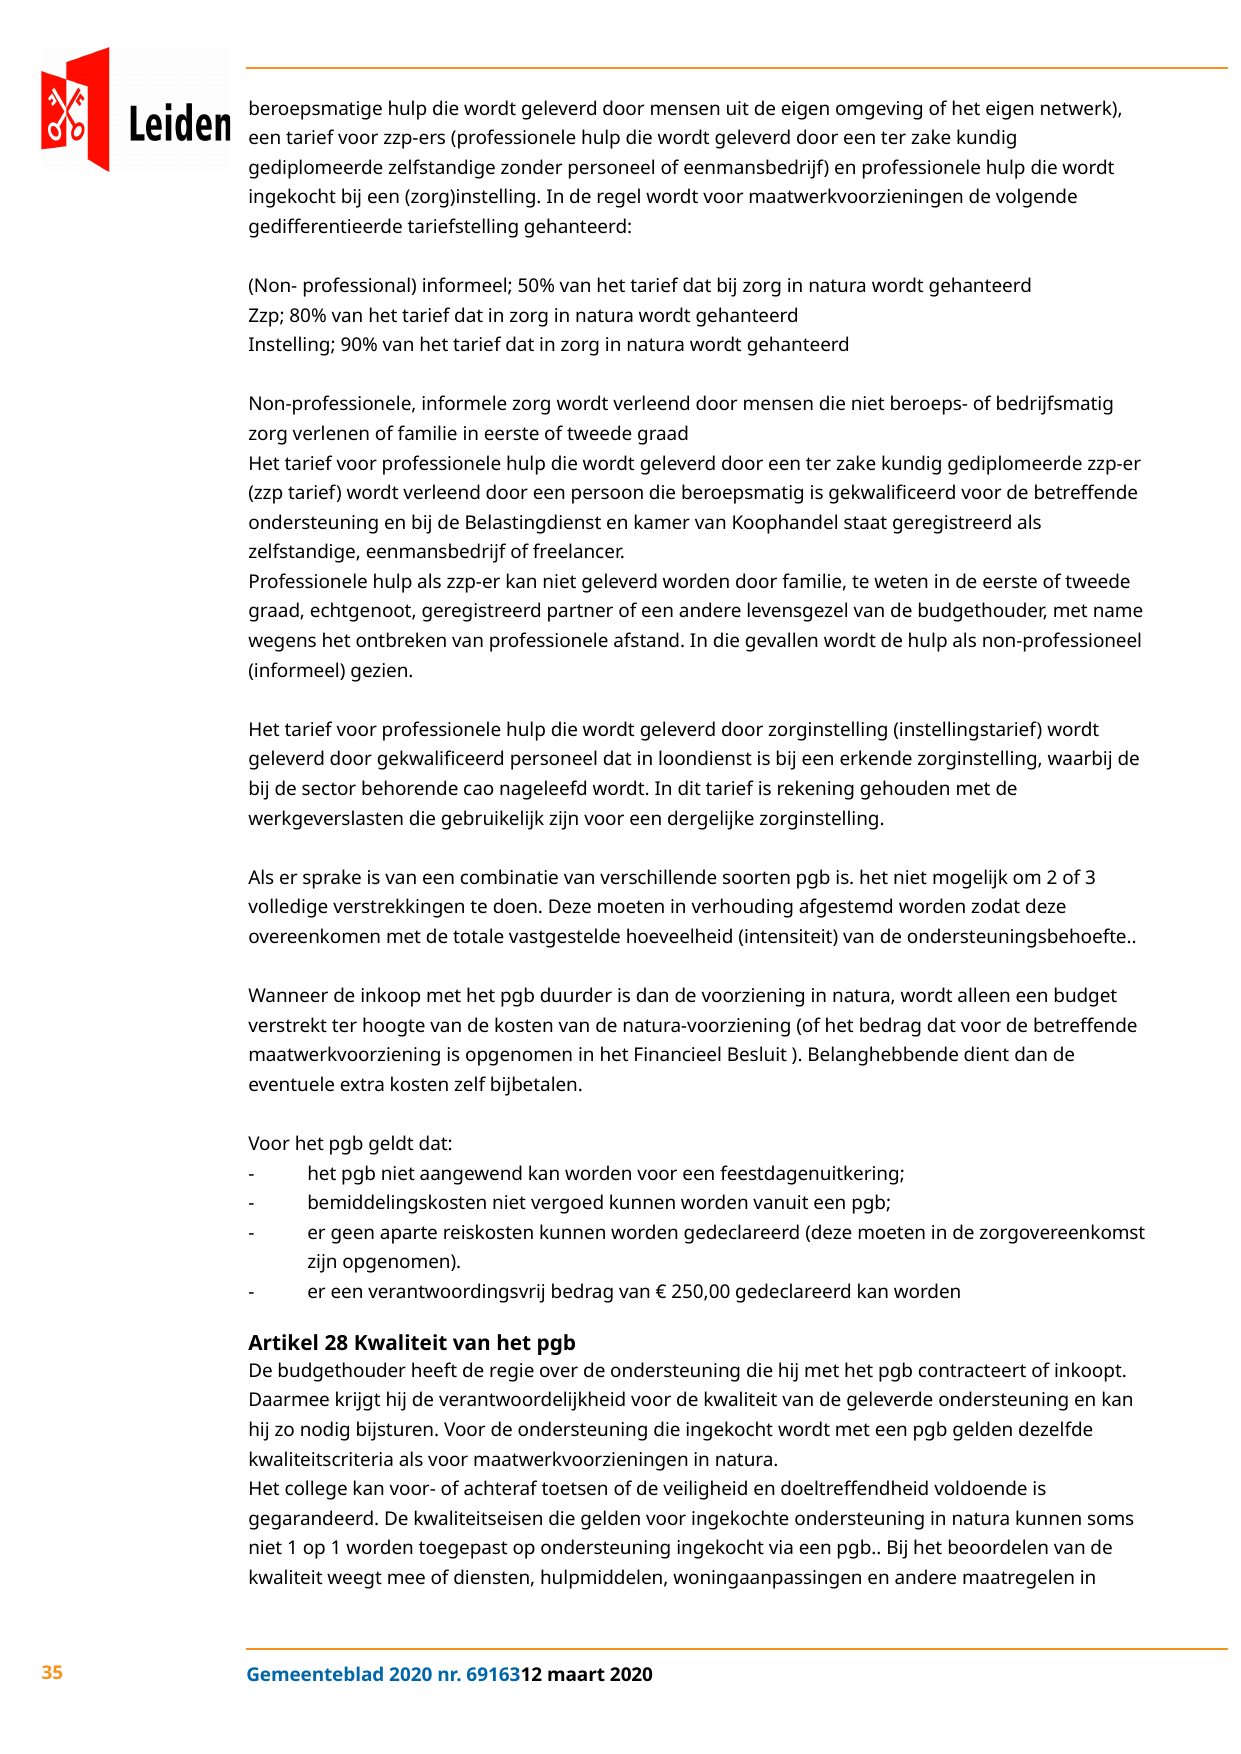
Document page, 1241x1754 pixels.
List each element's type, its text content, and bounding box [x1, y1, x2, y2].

text Het tarief voor professionele hulp die wordt geleverd door een ter zake kundig gediplomeerde zzp-er (zzp tarief) wordt verleend door een persoon die beroepsmatig is gekwalificeerd voor de betreffende ondersteuning en bij de Belastingdienst en kamer van Koophandel staat geregistreerd als zelfstandige, eenmansbedrijf of freelancer. [248, 450, 1152, 564]
picture [41, 47, 231, 172]
text Het college kan voor- of achteraf toetsen of de veiligheid en doeltreffendheid voldoende is gegarandeerd. De kwaliteitseisen die gelden voor ingekochte ondersteuning in natura kunnen soms niet 1 op 1 worden toegepast op ondersteuning ingekocht via een pgb.. Bij het beoordelen van de kwaliteit weegt mee of diensten, hulpmiddelen, woningaanpassingen en andere maatregelen in [248, 1475, 1152, 1590]
text Wanneer de inkoop met het pgb duurder is dan de voorziening in natura, wordt alleen een budget verstrekt ter hoogte van de kosten van de natura-voorziening (of het bedrag dat voor de betreffende maatwerkvoorziening is opgenomen in het Financieel Besluit ). Belanghebbende dient dan de eventuele extra kosten zelf bijbetalen. [248, 982, 1152, 1097]
text Als er sprake is van een combinatie van verschillende soorten pgb is. het niet mogelijk om 2 of 3 volledige verstrekkingen te doen. Deze moeten in verhouding afgestemd worden zodat deze overeenkomen met de totale vastgestelde hoeveelheid (intensiteit) van de ondersteuningsbehoefte.. [248, 864, 1152, 949]
text Het tarief voor professionele hulp die wordt geleverd door zorginstelling (instellingstarief) wordt geleverd door gekwalificeerd personeel dat in loondienst is bij een erkende zorginstelling, waarbij de bij de sector behorende cao nageleefd wordt. In dit tarief is rekening gehouden met de werkgeverslasten die gebruikelijk zijn voor een dergelijke zorginstelling. [248, 716, 1152, 831]
list er geen aparte reiskosten kunnen worden gedeclareerd (deze moeten in de zorgovereenkomst zijn opgenomen). [248, 1219, 1152, 1274]
text Artikel 28 Kwaliteit van het pgb [248, 1328, 1152, 1357]
list bemiddelingskosten niet vergoed kunnen worden vanuit een pgb; [248, 1189, 1152, 1215]
text (Non- professional) informeel; 50% van het tarief dat bij zorg in natura wordt gehanteerd [248, 272, 1152, 298]
text Zzp; 80% van het tarief dat in zorg in natura wordt gehanteerd [248, 302, 1152, 328]
list het pgb niet aangewend kan worden voor een feestdagenuitkering; [248, 1160, 1152, 1186]
text De budgethouder heeft de regie over de ondersteuning die hij met het pgb contracteert of inkoopt. Daarmee krijgt hij de verantwoordelijkheid voor de kwaliteit van de geleverde ondersteuning en kan hij zo nodig bijsturen. Voor de ondersteuning die ingekocht wordt met een pgb gelden dezelfde kwaliteitscriteria als voor maatwerkvoorzieningen in natura. [248, 1357, 1152, 1471]
text Instelling; 90% van het tarief dat in zorg in natura wordt gehanteerd [248, 331, 1152, 357]
text Professionele hulp als zzp-er kan niet geleverd worden door familie, te weten in de eerste of tweede graad, echtgenoot, geregistreerd partner of een andere levensgezel van de budgethouder, met name wegens het ontbreken van professionele afstand. In die gevallen wordt de hulp als non-professioneel (informeel) gezien. [248, 568, 1152, 683]
text beroepsmatige hulp die wordt geleverd door mensen uit de eigen omgeving of het eigen netwerk), een tarief voor zzp-ers (professionele hulp die wordt geleverd door een ter zake kundig gediplomeerde zelfstandige zonder personeel of eenmansbedrijf) en professionele hulp die wordt ingekocht bij een (zorg)instelling. In de regel wordt voor maatwerkvoorzieningen de volgende gedifferentieerde tariefstelling gehanteerd: [248, 95, 1152, 239]
text Non-professionele, informele zorg wordt verleend door mensen die niet beroeps- of bedrijfsmatig zorg verlenen of familie in eerste of tweede graad [248, 391, 1152, 446]
list er een verantwoordingsvrij bedrag van € 250,00 gedeclareerd kan worden [248, 1278, 1152, 1304]
text Voor het pgb geldt dat: [248, 1130, 1152, 1156]
